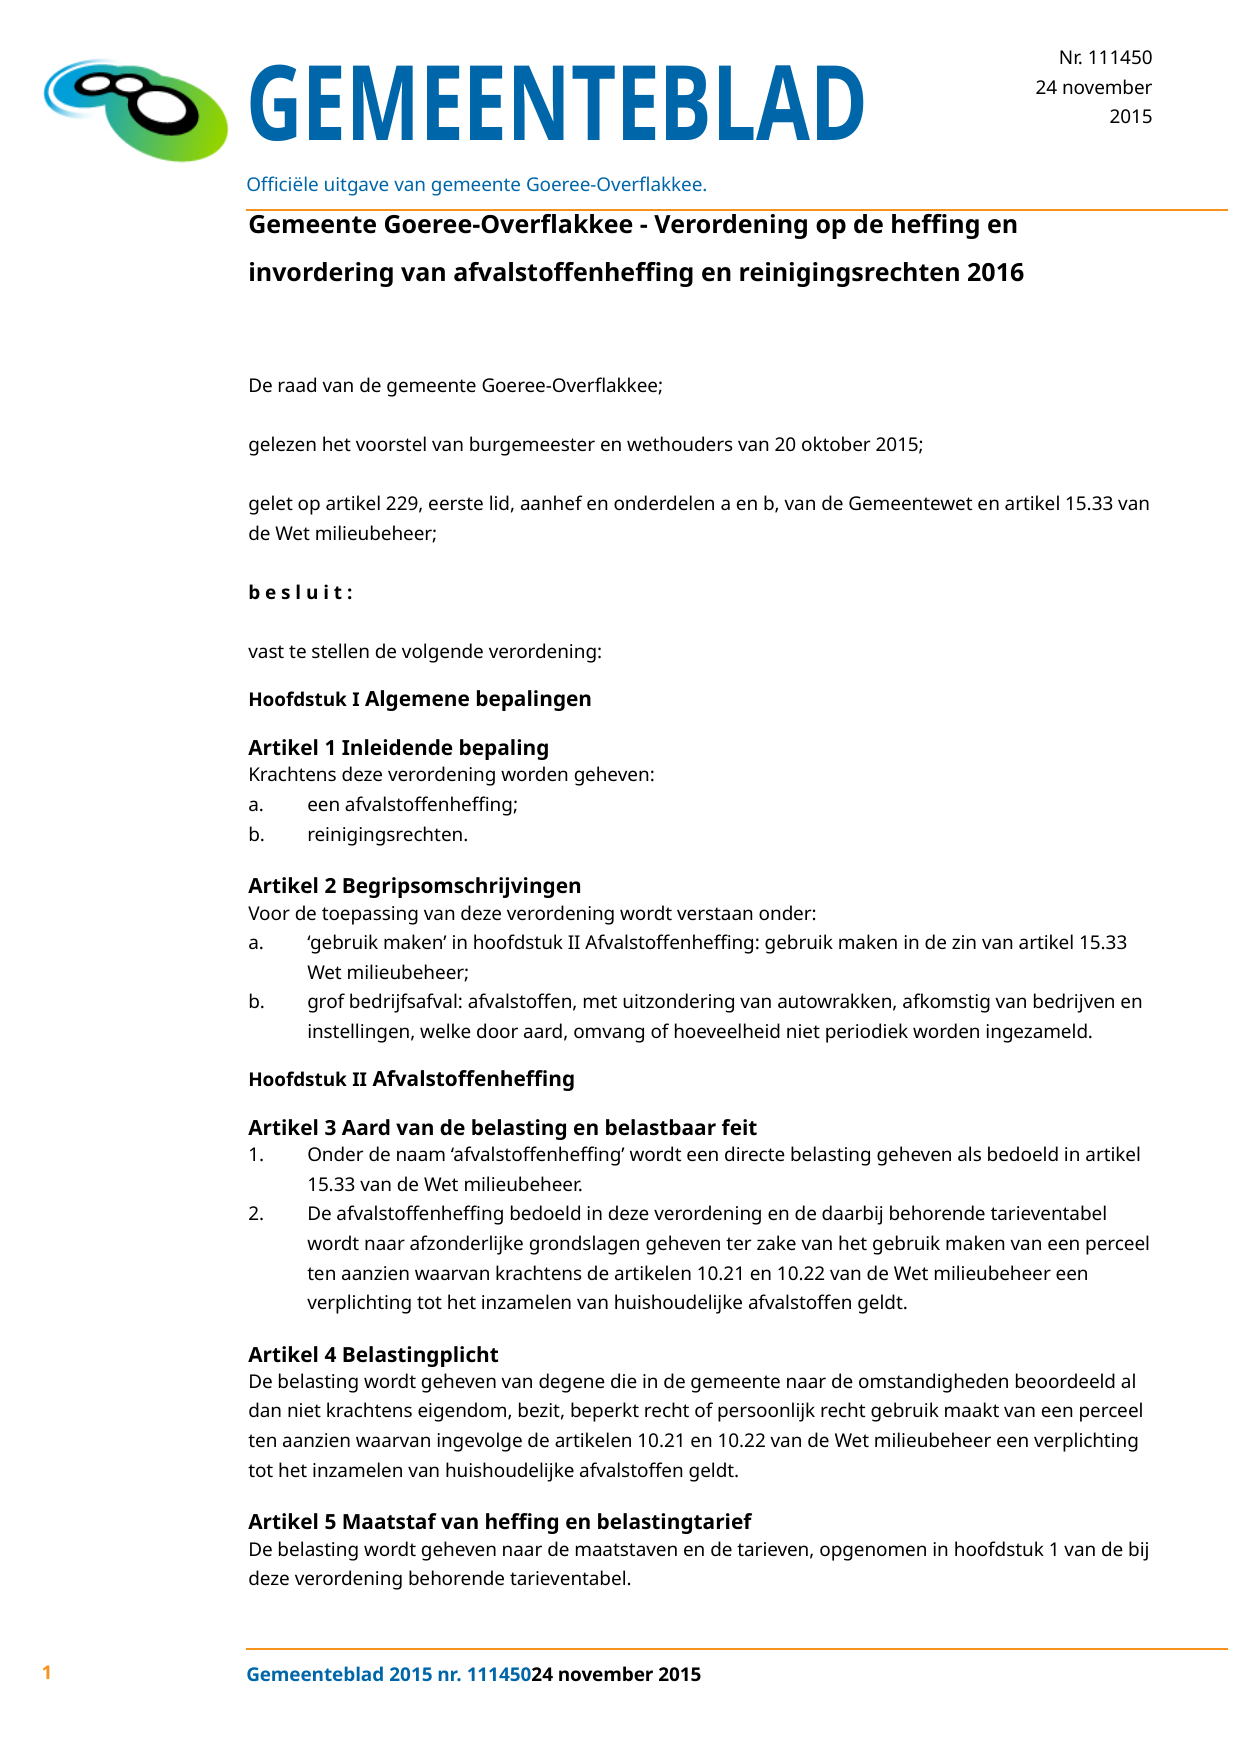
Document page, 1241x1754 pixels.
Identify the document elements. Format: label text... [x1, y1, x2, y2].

list reinigingsrechten. [248, 821, 1152, 847]
list een afvalstoffenheffing; [248, 791, 1152, 817]
text Hoofdstuk II Afvalstoffenheffing [248, 1064, 1152, 1092]
text Artikel 1 Inleidende bepaling [248, 733, 1152, 762]
text De belasting wordt geheven van degene die in de gemeente naar de omstandigheden beoordeeld al dan niet krachtens eigendom, bezit, beperkt recht of persoonlijk recht gebruik maakt van een perceel ten aanzien waarvan ingevolge de artikelen 10.21 en 10.22 van de Wet milieubeheer een verplichting tot het inzamelen van huishoudelijke afvalstoffen geldt. [248, 1368, 1152, 1483]
text Gemeente Goeree-Overflakkee - Verordening op de heffing en invordering van afvalstoffenheffing en reinigingsrechten 2016 [248, 211, 1152, 288]
text Hoofdstuk I Algemene bepalingen [248, 684, 1152, 712]
list Onder de naam ‘afvalstoffenheffing’ wordt een directe belasting geheven als bedoeld in artikel 15.33 van de Wet milieubeheer. [248, 1141, 1152, 1197]
text Artikel 5 Maatstaf van heffing en belastingtarief [248, 1507, 1152, 1536]
list ‘gebruik maken’ in hoofdstuk II Afvalstoffenheffing: gebruik maken in de zin van artikel 15.33 Wet milieubeheer; [248, 929, 1152, 984]
text b e s l u i t : [248, 579, 1152, 605]
text vast te stellen de volgende verordening: [248, 638, 1152, 664]
text Voor de toepassing van deze verordening wordt verstaan onder: [248, 900, 1152, 925]
text Artikel 2 Begripsomschrijvingen [248, 871, 1152, 900]
text De raad van de gemeente Goeree-Overflakkee; [248, 372, 1152, 398]
text De belasting wordt geheven naar de maatstaven en de tarieven, opgenomen in hoofdstuk 1 van de bij deze verordening behorende tarieventabel. [248, 1536, 1152, 1591]
text Artikel 4 Belastingplicht [248, 1340, 1152, 1368]
text gelezen het voorstel van burgemeester en wethouders van 20 oktober 2015; [248, 431, 1152, 457]
list grof bedrijfsafval: afvalstoffen, met uitzondering van autowrakken, afkomstig van bedrijven en instellingen, welke door aard, omvang of hoeveelheid niet periodiek worden ingezameld. [248, 988, 1152, 1044]
text Krachtens deze verordening worden geheven: [248, 762, 1152, 787]
text gelet op artikel 229, eerste lid, aanhef en onderdelen a en b, van de Gemeentewet en artikel 15.33 van de Wet milieubeheer; [248, 490, 1152, 546]
list De afvalstoffenheffing bedoeld in deze verordening en de daarbij behorende tarieventabel wordt naar afzonderlijke grondslagen geheven ter zake van het gebruik maken van een perceel ten aanzien waarvan krachtens de artikelen 10.21 en 10.22 van de Wet milieubeheer een verplichting tot het inzamelen van huishoudelijke afvalstoffen geldt. [248, 1201, 1152, 1315]
text Artikel 3 Aard van de belasting en belastbaar feit [248, 1113, 1152, 1141]
picture [41, 47, 231, 172]
